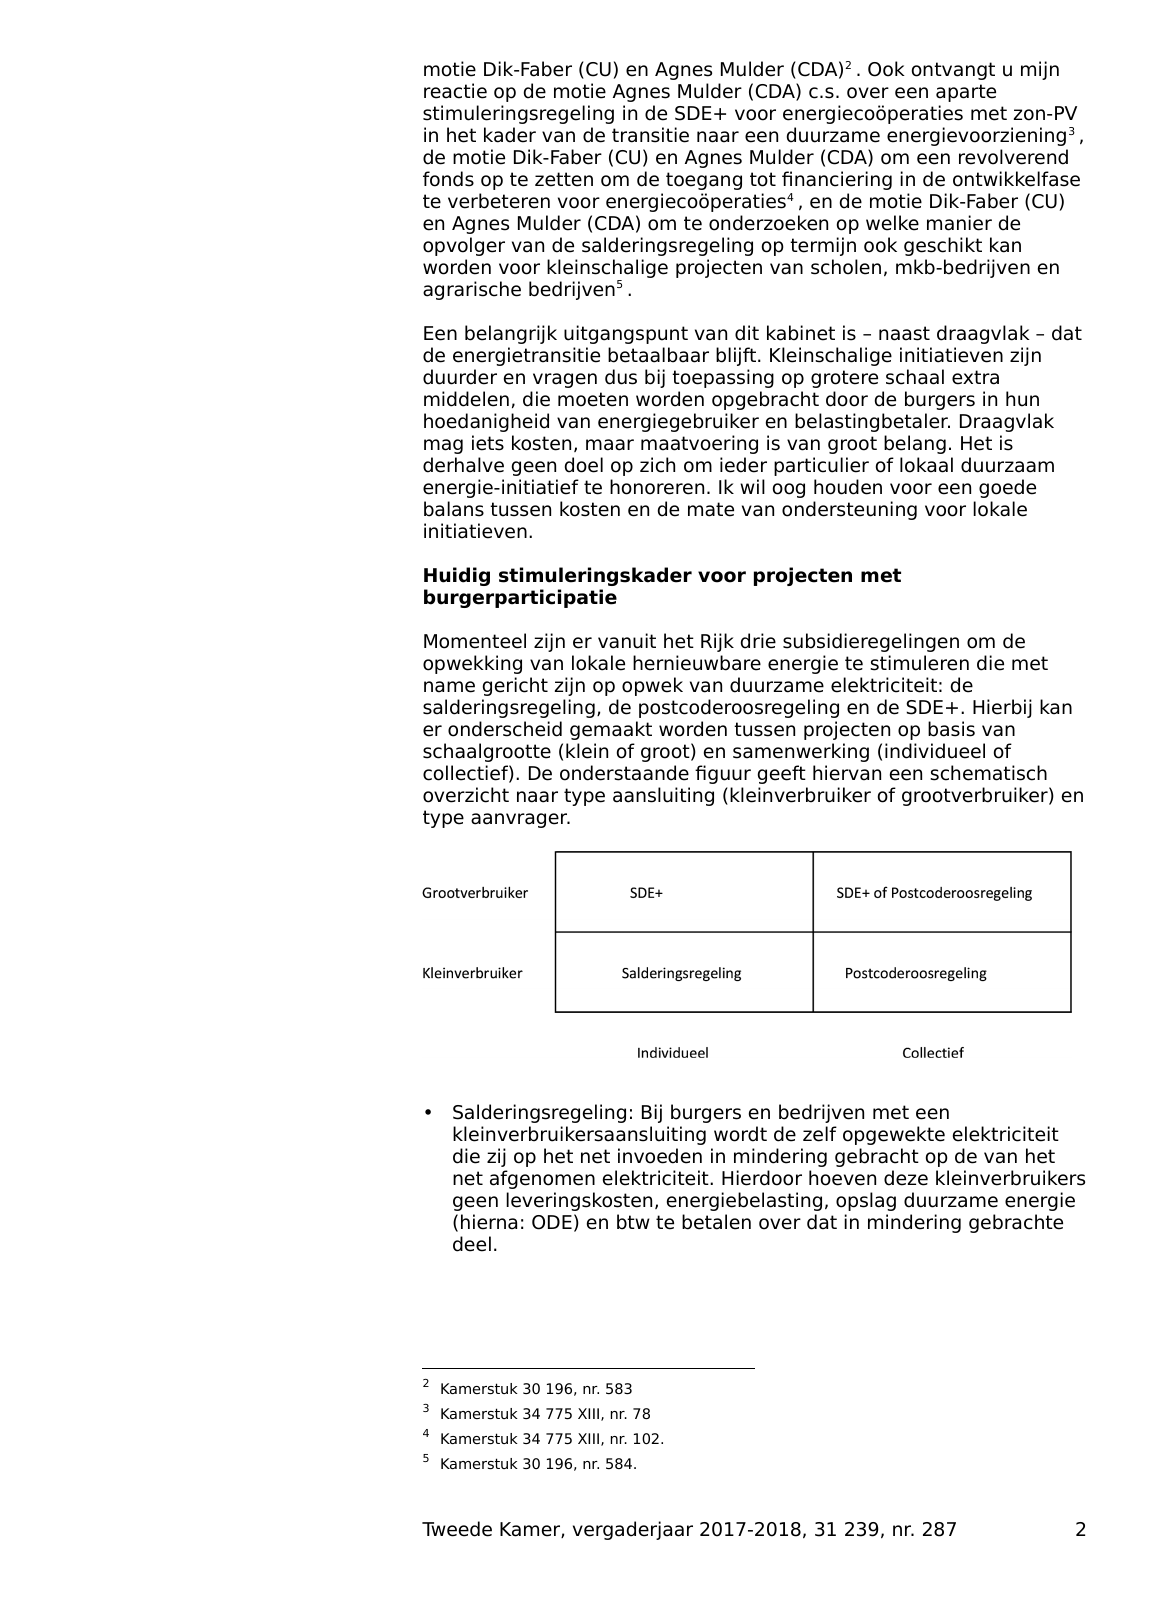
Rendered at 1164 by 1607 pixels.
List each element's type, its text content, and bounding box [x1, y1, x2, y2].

text Momenteel zijn er vanuit het Rijk drie subsidieregelingen om de opwekking van lokale hernieuwbare energie te stimuleren die met name gericht zijn op opwek van duurzame elektriciteit: de salderingsregeling, de postcoderoosregeling en de SDE+. Hierbij kan er onderscheid gemaakt worden tussen projecten op basis van schaalgrootte (klein of groot) en samenwerking (individueel of collectief). De onderstaande figuur geeft hiervan een schematisch overzicht naar type aansluiting (kleinverbruiker of grootverbruiker) en type aanvrager. [422, 631, 1087, 829]
picture [422, 851, 1072, 1058]
subtitle Huidig stimuleringskader voor projecten met burgerparticipatie [422, 565, 1087, 609]
text motie Dik-Faber (CU) en Agnes Mulder (CDA). Ook ontvangt u mijn reactie op de motie Agnes Mulder (CDA) c.s. over een aparte stimuleringsregeling in de SDE+ voor energiecoöperaties met zon-PV in het kader van de transitie naar een duurzame energievoorziening, de motie Dik-Faber (CU) en Agnes Mulder (CDA) om een revolverend fonds op te zetten om de toegang tot financiering in de ontwikkelfase te verbeteren voor energiecoöperaties, en de motie Dik-Faber (CU) en Agnes Mulder (CDA) om te onderzoeken op welke manier de opvolger van de salderingsregeling op termijn ook geschikt kan worden voor kleinschalige projecten van scholen, mkb-bedrijven en agrarische bedrijven. [422, 59, 1087, 301]
text Kamerstuk 30 196, nr. 584. [422, 1452, 1087, 1474]
text Kamerstuk 34 775 XIII, nr. 78 [422, 1402, 1087, 1424]
text Kamerstuk 30 196, nr. 583 [422, 1377, 1087, 1399]
text Een belangrijk uitgangspunt van dit kabinet is – naast draagvlak – dat de energietransitie betaalbaar blijft. Kleinschalige initiatieven zijn duurder en vragen dus bij toepassing op grotere schaal extra middelen, die moeten worden opgebracht door de burgers in hun hoedanigheid van energiegebruiker en belastingbetaler. Draagvlak mag iets kosten, maar maatvoering is van groot belang. Het is derhalve geen doel op zich om ieder particulier of lokaal duurzaam energie-initiatief te honoreren. Ik wil oog houden voor een goede balans tussen kosten en de mate van ondersteuning voor lokale initiatieven. [422, 323, 1087, 543]
text • Salderingsregeling: Bij burgers en bedrijven met een kleinverbruikersaansluiting wordt de zelf opgewekte elektriciteit die zij op het net invoeden in mindering gebracht op de van het net afgenomen elektriciteit. Hierdoor hoeven deze kleinverbruikers geen leveringskosten, energiebelasting, opslag duurzame energie (hierna: ODE) en btw te betalen over dat in mindering gebrachte deel. [422, 1102, 1087, 1256]
text Kamerstuk 34 775 XIII, nr. 102. [422, 1427, 1087, 1449]
